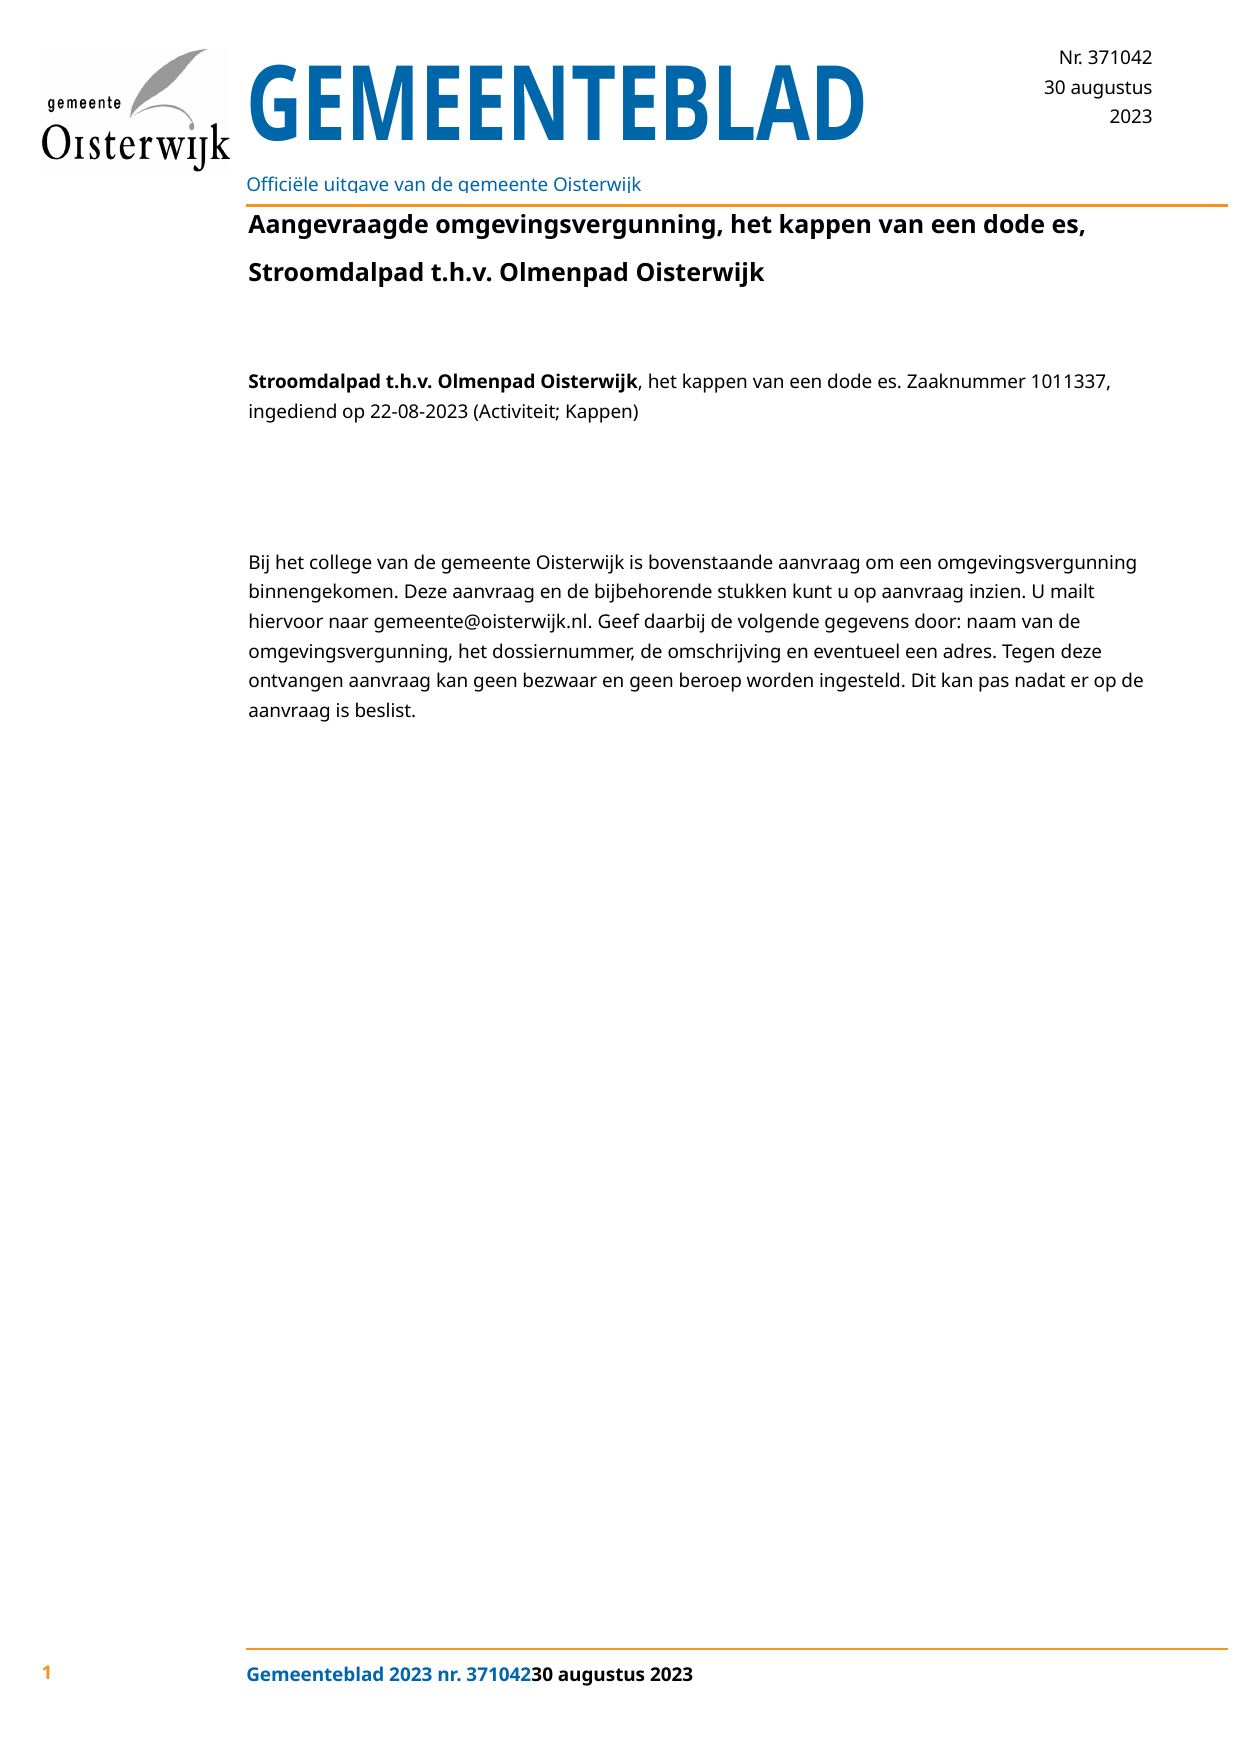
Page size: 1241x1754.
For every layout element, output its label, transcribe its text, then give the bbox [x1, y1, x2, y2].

text Aangevraagde omgevingsvergunning, het kappen van een dode es, Stroomdalpad t.h.v. Olmenpad Oisterwijk [248, 207, 1152, 288]
text Stroomdalpad t.h.v. Olmenpad Oisterwijk, het kappen van een dode es. Zaaknummer 1011337, ingediend op 22-08-2023 (Activiteit; Kappen) [248, 368, 1152, 424]
picture [41, 47, 231, 172]
text Bij het college van de gemeente Oisterwijk is bovenstaande aanvraag om een omgevingsvergunning binnengekomen. Deze aanvraag en de bijbehorende stukken kunt u op aanvraag inzien. U mailt hiervoor naar gemeente@oisterwijk.nl. Geef daarbij de volgende gegevens door: naam van de omgevingsvergunning, het dossiernummer, de omschrijving en eventueel een adres. Tegen deze ontvangen aanvraag kan geen bezwaar en geen beroep worden ingesteld. Dit kan pas nadat er op de aanvraag is beslist. [248, 549, 1152, 723]
